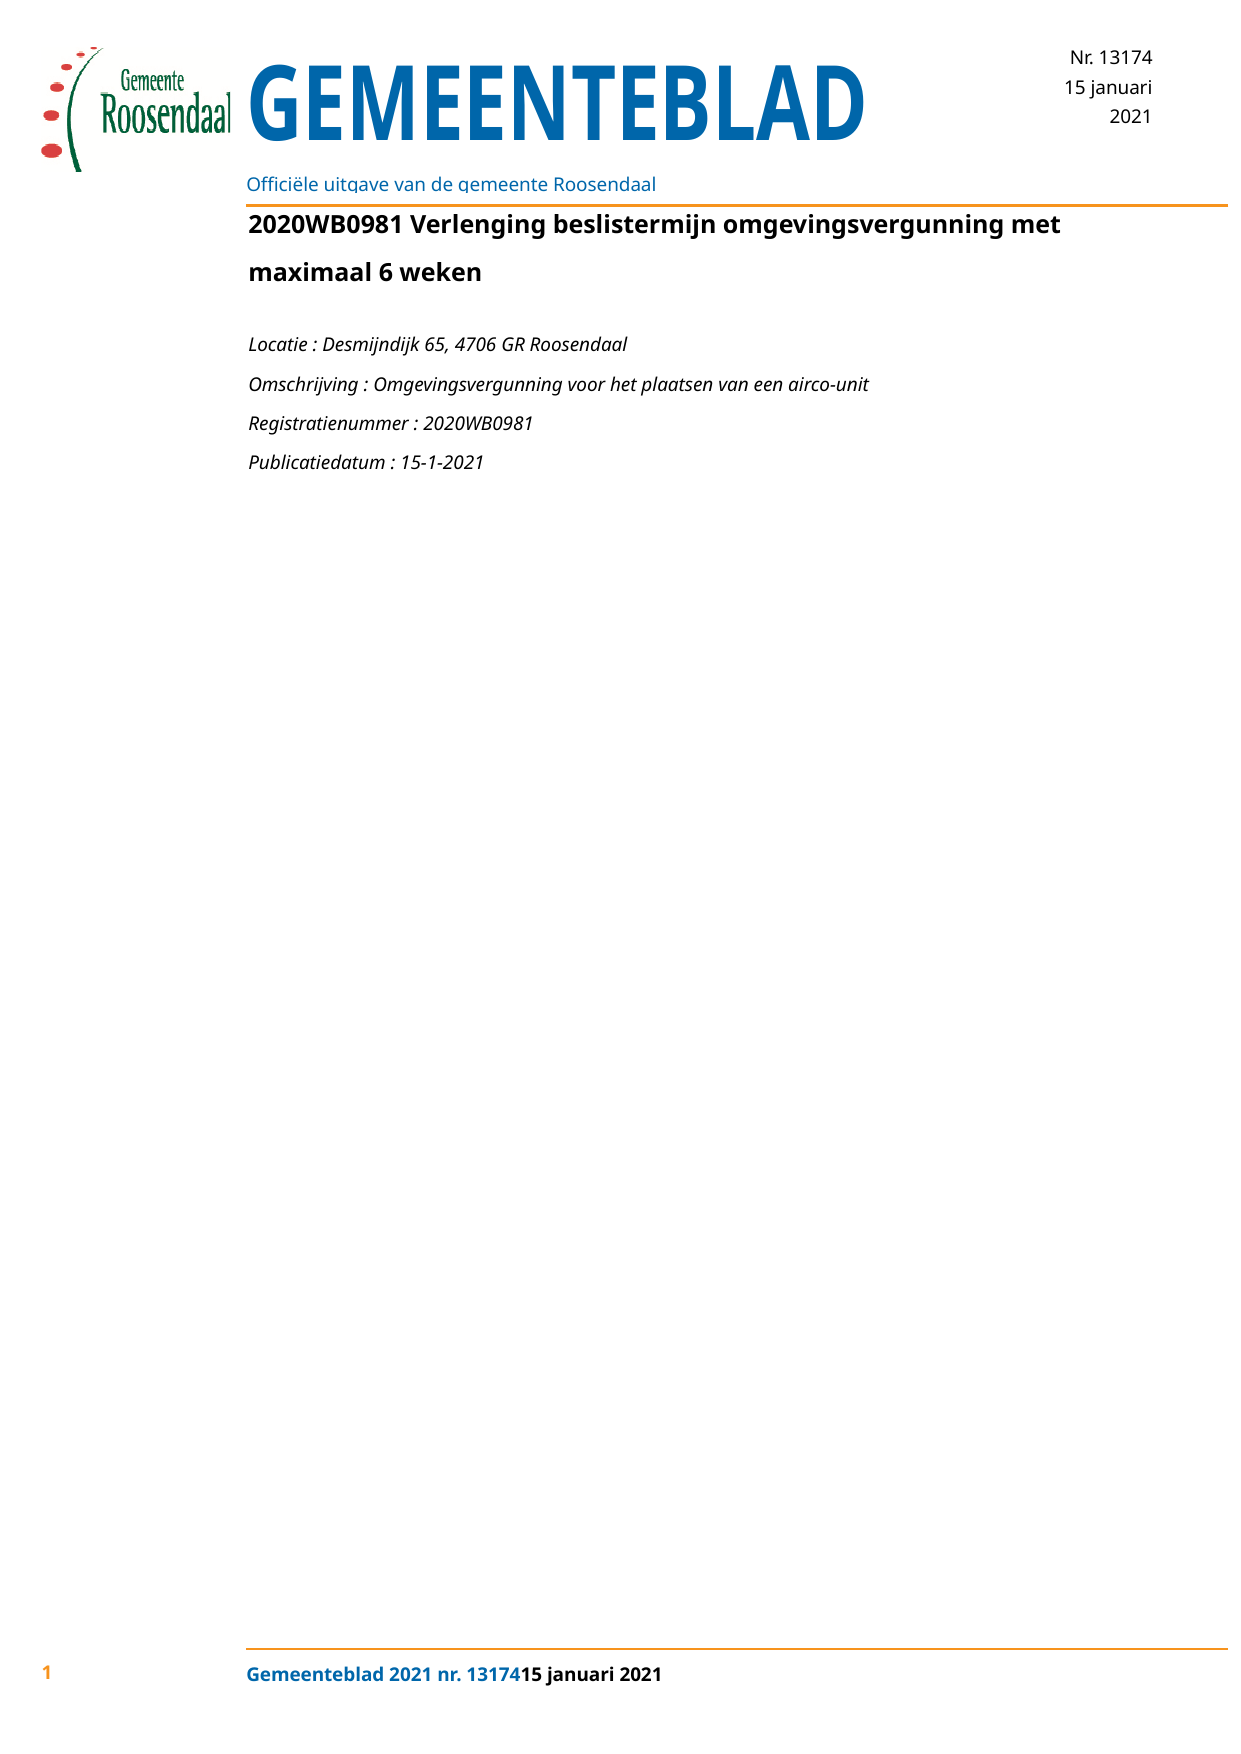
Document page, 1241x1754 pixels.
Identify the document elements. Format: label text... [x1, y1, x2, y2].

picture [41, 47, 231, 172]
text Publicatiedatum : 15-1-2021 [248, 449, 1152, 475]
text 2020WB0981 Verlenging beslistermijn omgevingsvergunning met maximaal 6 weken [248, 207, 1152, 288]
text Locatie : Desmijndijk 65, 4706 GR Roosendaal [248, 331, 1152, 357]
text Omschrijving : Omgevingsvergunning voor het plaatsen van een airco-unit [248, 371, 1152, 396]
text Registratienummer : 2020WB0981 [248, 410, 1152, 436]
